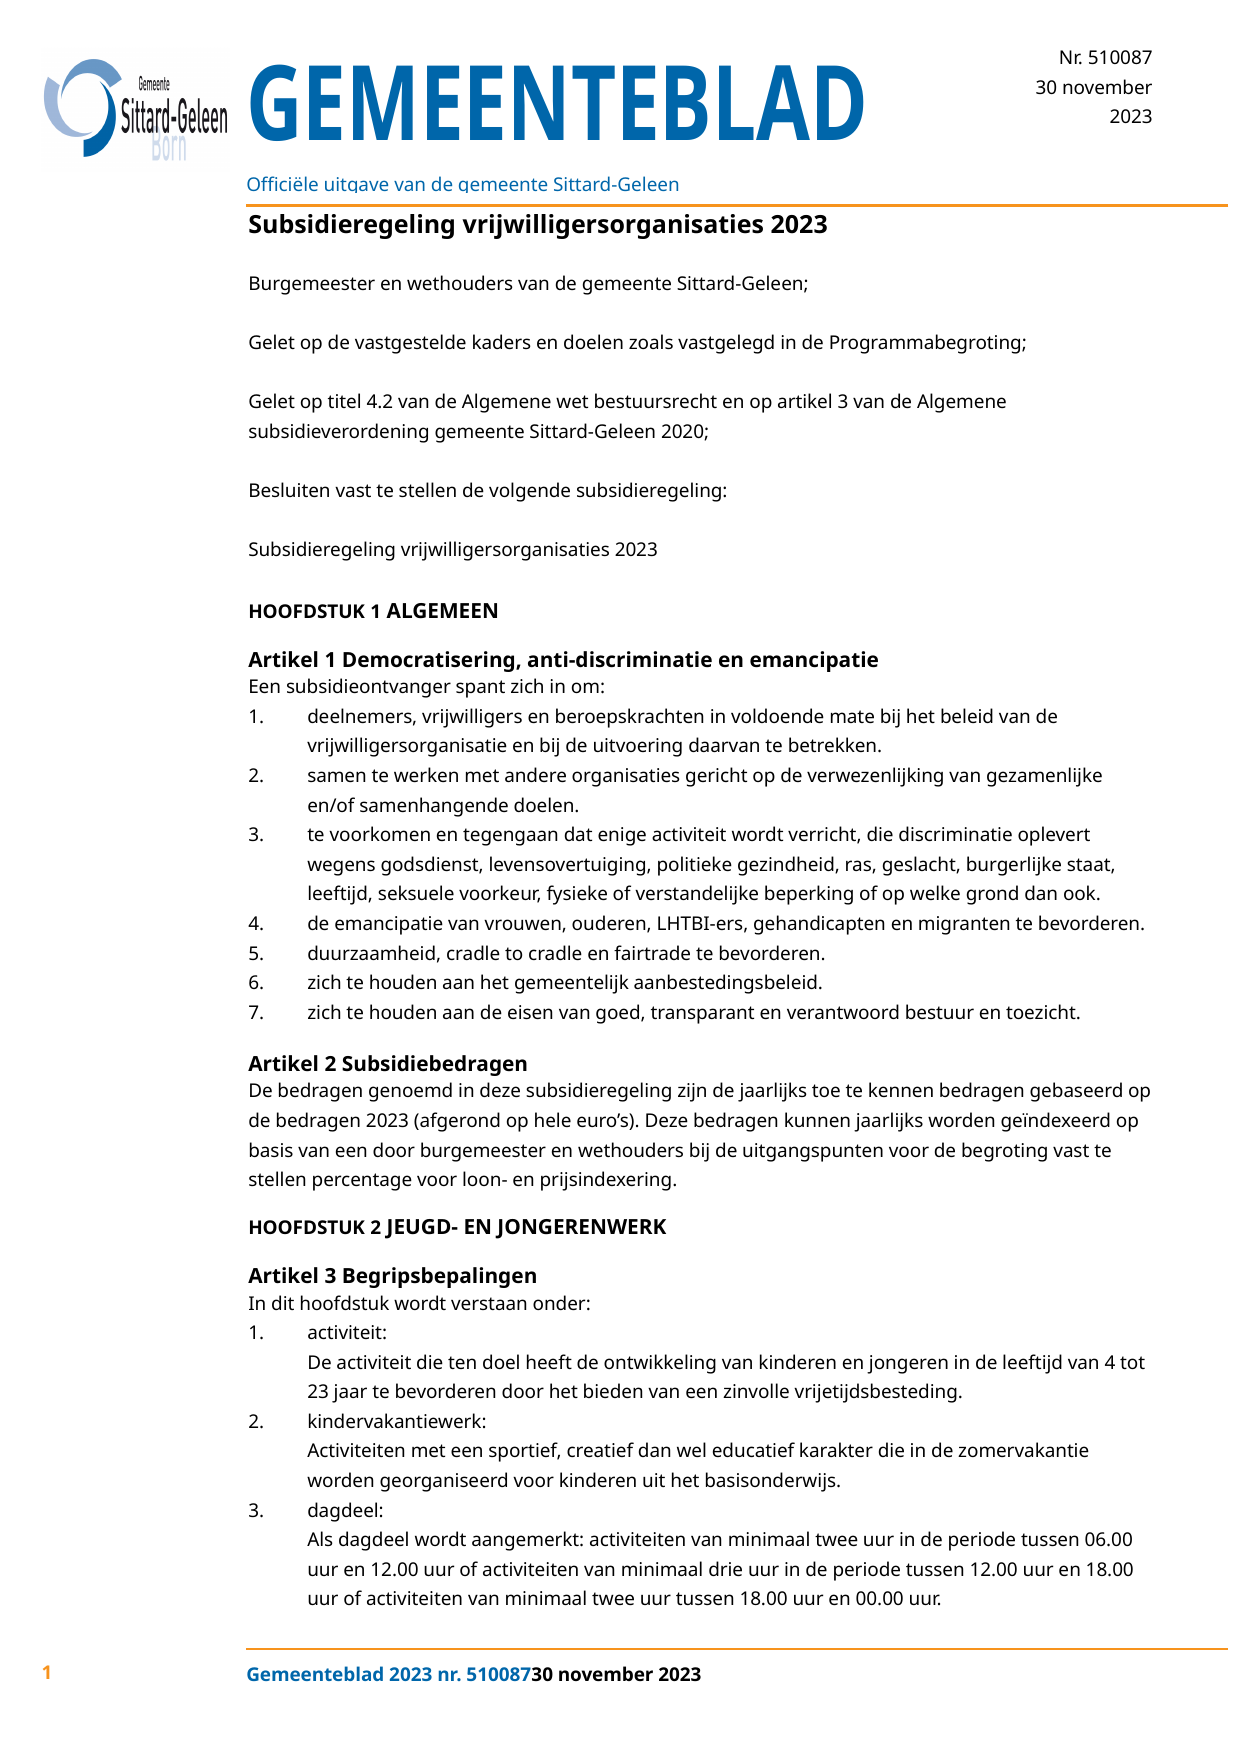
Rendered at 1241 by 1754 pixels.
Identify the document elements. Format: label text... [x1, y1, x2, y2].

list duurzaamheid, cradle to cradle en fairtrade te bevorderen. [248, 940, 1152, 965]
list de emancipatie van vrouwen, ouderen, LHTBI-ers, gehandicapten en migranten te bevorderen. [248, 910, 1152, 936]
text Gelet op de vastgestelde kaders en doelen zoals vastgelegd in de Programmabegroting; [248, 329, 1152, 355]
list zich te houden aan de eisen van goed, transparant en verantwoord bestuur en toezicht. [248, 999, 1152, 1024]
list activiteit: [248, 1319, 1152, 1345]
text Artikel 2 Subsidiebedragen [248, 1049, 1152, 1078]
list dagdeel: [248, 1497, 1152, 1523]
text Subsidieregeling vrijwilligersorganisaties 2023 [248, 537, 1152, 562]
text Besluiten vast te stellen de volgende subsidieregeling: [248, 477, 1152, 503]
list zich te houden aan het gemeentelijk aanbestedingsbeleid. [248, 969, 1152, 995]
list te voorkomen en tegengaan dat enige activiteit wordt verricht, die discriminatie oplevert wegens godsdienst, levensovertuiging, politieke gezindheid, ras, geslacht, burgerlijke staat, leeftijd, seksuele voorkeur, fysieke of verstandelijke beperking of op welke grond dan ook. [248, 821, 1152, 906]
text HOOFDSTUK 1 ALGEMEEN [248, 596, 1152, 624]
list samen te werken met andere organisaties gericht op de verwezenlijking van gezamenlijke en/of samenhangende doelen. [248, 762, 1152, 817]
text Een subsidieontvanger spant zich in om: [248, 673, 1152, 699]
text De bedragen genoemd in deze subsidieregeling zijn de jaarlijks toe te kennen bedragen gebaseerd op de bedragen 2023 (afgerond op hele euro’s). Deze bedragen kunnen jaarlijks worden geïndexeerd op basis van een door burgemeester en wethouders bij de uitgangspunten voor de begroting vast te stellen percentage voor loon- en prijsindexering. [248, 1078, 1152, 1192]
list kindervakantiewerk: [248, 1408, 1152, 1434]
list De activiteit die ten doel heeft de ontwikkeling van kinderen en jongeren in de leeftijd van 4 tot 23 jaar te bevorderen door het bieden van een zinvolle vrijetijdsbesteding. [248, 1349, 1152, 1404]
list Als dagdeel wordt aangemerkt: activiteiten van minimaal twee uur in de periode tussen 06.00 uur en 12.00 uur of activiteiten van minimaal drie uur in de periode tussen 12.00 uur en 18.00 uur of activiteiten van minimaal twee uur tussen 18.00 uur en 00.00 uur. [248, 1526, 1152, 1611]
list Activiteiten met een sportief, creatief dan wel educatief karakter die in de zomervakantie worden georganiseerd voor kinderen uit het basisonderwijs. [248, 1438, 1152, 1493]
text Gelet op titel 4.2 van de Algemene wet bestuursrecht en op artikel 3 van de Algemene subsidieverordening gemeente Sittard-Geleen 2020; [248, 389, 1152, 444]
list deelnemers, vrijwilligers en beroepskrachten in voldoende mate bij het beleid van de vrijwilligersorganisatie en bij de uitvoering daarvan te betrekken. [248, 703, 1152, 758]
text Artikel 1 Democratisering, anti-discriminatie en emancipatie [248, 645, 1152, 673]
text Subsidieregeling vrijwilligersorganisaties 2023 [248, 207, 1152, 241]
picture [41, 47, 231, 172]
text In dit hoofdstuk wordt verstaan onder: [248, 1290, 1152, 1316]
text Burgemeester en wethouders van de gemeente Sittard-Geleen; [248, 270, 1152, 296]
text HOOFDSTUK 2 JEUGD- EN JONGERENWERK [248, 1212, 1152, 1241]
text Artikel 3 Begripsbepalingen [248, 1261, 1152, 1290]
